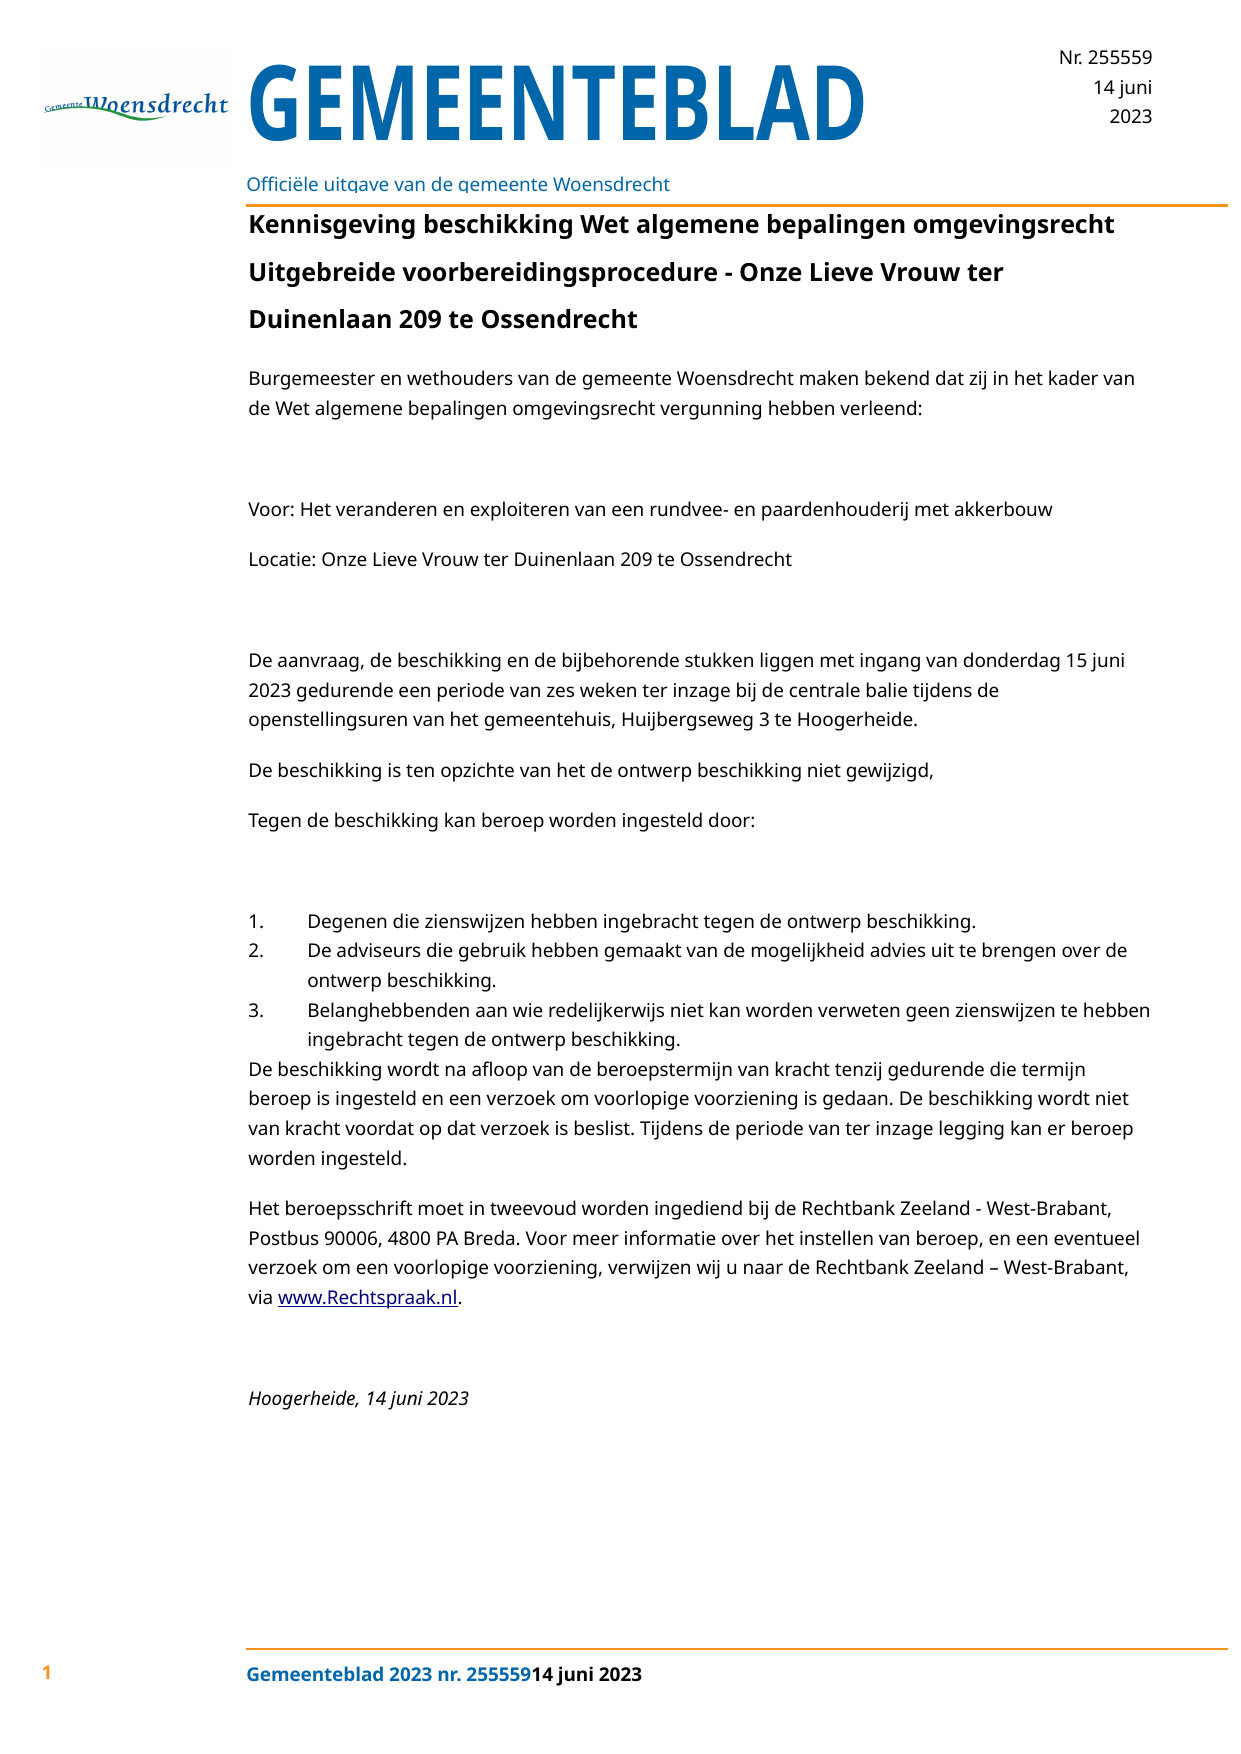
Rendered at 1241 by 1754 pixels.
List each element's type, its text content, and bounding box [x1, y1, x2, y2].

text De beschikking wordt na afloop van de beroepstermijn van kracht tenzij gedurende die termijn beroep is ingesteld en een verzoek om voorlopige voorziening is gedaan. De beschikking wordt niet van kracht voordat op dat verzoek is beslist. Tijdens de periode van ter inzage legging kan er beroep worden ingesteld. [248, 1056, 1152, 1170]
text De aanvraag, de beschikking en de bijbehorende stukken liggen met ingang van donderdag 15 juni 2023 gedurende een periode van zes weken ter inzage bij de centrale balie tijdens de openstellingsuren van het gemeentehuis, Huijbergseweg 3 te Hoogerheide. [248, 647, 1152, 732]
picture [41, 47, 231, 172]
text Locatie: Onze Lieve Vrouw ter Duinenlaan 209 te Ossendrecht [248, 546, 1152, 572]
list De adviseurs die gebruik hebben gemaakt van de mogelijkheid advies uit te brengen over de ontwerp beschikking. [248, 938, 1152, 993]
text Kennisgeving beschikking Wet algemene bepalingen omgevingsrecht Uitgebreide voorbereidingsprocedure - Onze Lieve Vrouw ter Duinenlaan 209 te Ossendrecht [248, 207, 1152, 336]
text De beschikking is ten opzichte van het de ontwerp beschikking niet gewijzigd, [248, 757, 1152, 782]
text Voor: Het veranderen en exploiteren van een rundvee- en paardenhouderij met akkerbouw [248, 496, 1152, 522]
text Tegen de beschikking kan beroep worden ingesteld door: [248, 807, 1152, 833]
text Het beroepsschrift moet in tweevoud worden ingediend bij de Rechtbank Zeeland - West-Brabant, Postbus 90006, 4800 PA Breda. Voor meer informatie over het instellen van beroep, en een eventueel verzoek om een voorlopige voorziening, verwijzen wij u naar de Rechtbank Zeeland – West-Brabant, via www.Rechtspraak.nl. [248, 1195, 1152, 1309]
text Hoogerheide, 14 juni 2023 [248, 1385, 1152, 1410]
list Degenen die zienswijzen hebben ingebracht tegen de ontwerp beschikking. [248, 908, 1152, 934]
list Belanghebbenden aan wie redelijkerwijs niet kan worden verweten geen zienswijzen te hebben ingebracht tegen de ontwerp beschikking. [248, 997, 1152, 1052]
text Burgemeester en wethouders van de gemeente Woensdrecht maken bekend dat zij in het kader van de Wet algemene bepalingen omgevingsrecht vergunning hebben verleend: [248, 366, 1152, 421]
